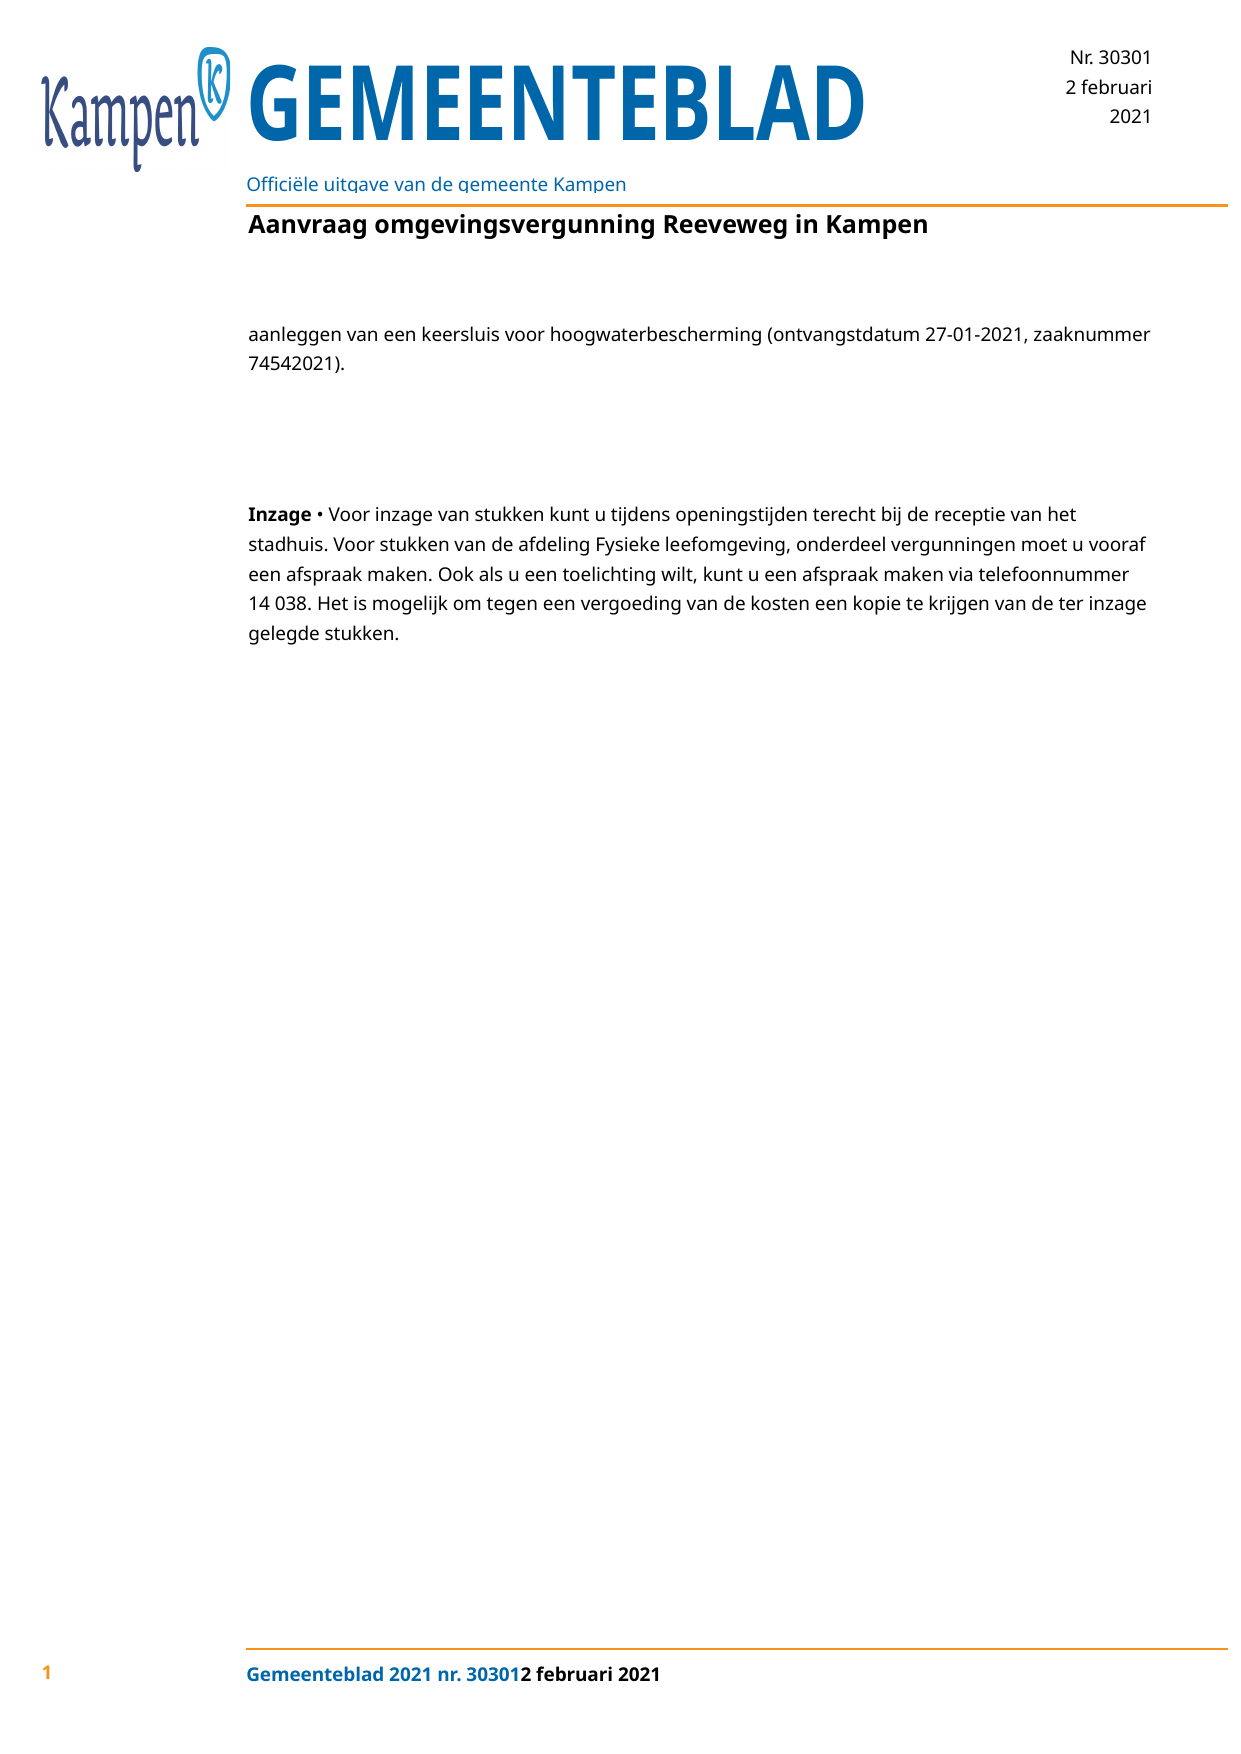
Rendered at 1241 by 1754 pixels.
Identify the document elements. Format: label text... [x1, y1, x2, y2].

text Aanvraag omgevingsvergunning Reeveweg in Kampen [248, 207, 1152, 241]
picture [41, 47, 231, 172]
text Inzage • Voor inzage van stukken kunt u tijdens openingstijden terecht bij de receptie van het stadhuis. Voor stukken van de afdeling Fysieke leefomgeving, onderdeel vergunningen moet u vooraf een afspraak maken. Ook als u een toelichting wilt, kunt u een afspraak maken via telefoonnummer 14 038. Het is mogelijk om tegen een vergoeding van de kosten een kopie te krijgen van de ter inzage gelegde stukken. [248, 502, 1152, 646]
text aanleggen van een keersluis voor hoogwaterbescherming (ontvangstdatum 27-01-2021, zaaknummer 74542021). [248, 321, 1152, 376]
